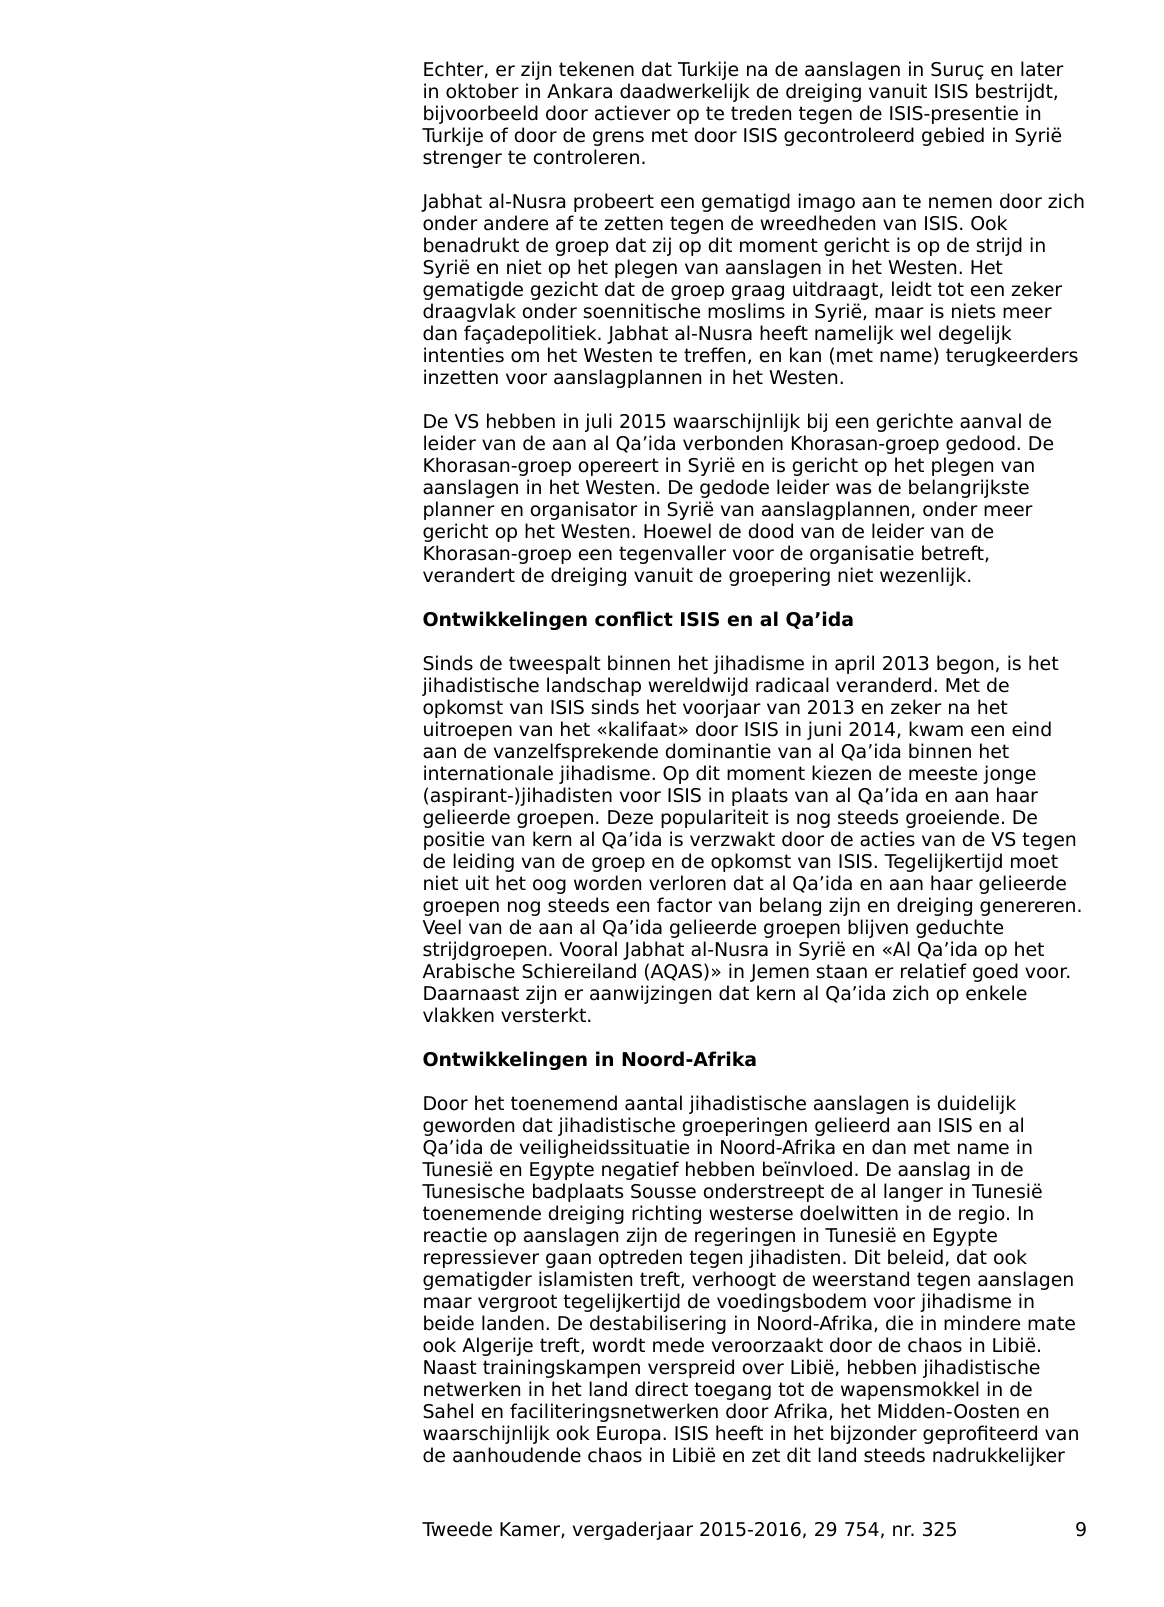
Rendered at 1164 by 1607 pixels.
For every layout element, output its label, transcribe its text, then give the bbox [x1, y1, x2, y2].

text Echter, er zijn tekenen dat Turkije na de aanslagen in Suruç en later in oktober in Ankara daadwerkelijk de dreiging vanuit ISIS bestrijdt, bijvoorbeeld door actiever op te treden tegen de ISIS-presentie in Turkije of door de grens met door ISIS gecontroleerd gebied in Syrië strenger te controleren. [422, 59, 1087, 169]
text De VS hebben in juli 2015 waarschijnlijk bij een gerichte aanval de leider van de aan al Qa’ida verbonden Khorasan-groep gedood. De Khorasan-groep opereert in Syrië en is gericht op het plegen van aanslagen in het Westen. De gedode leider was de belangrijkste planner en organisator in Syrië van aanslagplannen, onder meer gericht op het Westen. Hoewel de dood van de leider van de Khorasan-groep een tegenvaller voor de organisatie betreft, verandert de dreiging vanuit de groepering niet wezenlijk. [422, 411, 1087, 587]
subtitle Ontwikkelingen in Noord-Afrika [422, 1049, 1087, 1071]
text Door het toenemend aantal jihadistische aanslagen is duidelijk geworden dat jihadistische groeperingen gelieerd aan ISIS en al Qa’ida de veiligheidssituatie in Noord-Afrika en dan met name in Tunesië en Egypte negatief hebben beïnvloed. De aanslag in de Tunesische badplaats Sousse onderstreept de al langer in Tunesië toenemende dreiging richting westerse doelwitten in de regio. In reactie op aanslagen zijn de regeringen in Tunesië en Egypte repressiever gaan optreden tegen jihadisten. Dit beleid, dat ook gematigder islamisten treft, verhoogt de weerstand tegen aanslagen maar vergroot tegelijkertijd de voedingsbodem voor jihadisme in beide landen. De destabilisering in Noord-Afrika, die in mindere mate ook Algerije treft, wordt mede veroorzaakt door de chaos in Libië. Naast trainingskampen verspreid over Libië, hebben jihadistische netwerken in het land direct toegang tot de wapensmokkel in de Sahel en faciliteringsnetwerken door Afrika, het Midden-Oosten en waarschijnlijk ook Europa. ISIS heeft in het bijzonder geprofiteerd van de aanhoudende chaos in Libië en zet dit land steeds nadrukkelijker [422, 1093, 1087, 1467]
text Sinds de tweespalt binnen het jihadisme in april 2013 begon, is het jihadistische landschap wereldwijd radicaal veranderd. Met de opkomst van ISIS sinds het voorjaar van 2013 en zeker na het uitroepen van het «kalifaat» door ISIS in juni 2014, kwam een eind aan de vanzelfsprekende dominantie van al Qa’ida binnen het internationale jihadisme. Op dit moment kiezen de meeste jonge (aspirant-)jihadisten voor ISIS in plaats van al Qa’ida en aan haar gelieerde groepen. Deze populariteit is nog steeds groeiende. De positie van kern al Qa’ida is verzwakt door de acties van de VS tegen de leiding van de groep en de opkomst van ISIS. Tegelijkertijd moet niet uit het oog worden verloren dat al Qa’ida en aan haar gelieerde groepen nog steeds een factor van belang zijn en dreiging genereren. Veel van de aan al Qa’ida gelieerde groepen blijven geduchte strijdgroepen. Vooral Jabhat al-Nusra in Syrië en «Al Qa’ida op het Arabische Schiereiland (AQAS)» in Jemen staan er relatief goed voor. Daarnaast zijn er aanwijzingen dat kern al Qa’ida zich op enkele vlakken versterkt. [422, 653, 1087, 1027]
text Jabhat al-Nusra probeert een gematigd imago aan te nemen door zich onder andere af te zetten tegen de wreedheden van ISIS. Ook benadrukt de groep dat zij op dit moment gericht is op de strijd in Syrië en niet op het plegen van aanslagen in het Westen. Het gematigde gezicht dat de groep graag uitdraagt, leidt tot een zeker draagvlak onder soennitische moslims in Syrië, maar is niets meer dan façadepolitiek. Jabhat al-Nusra heeft namelijk wel degelijk intenties om het Westen te treffen, en kan (met name) terugkeerders inzetten voor aanslagplannen in het Westen. [422, 191, 1087, 389]
subtitle Ontwikkelingen conflict ISIS en al Qa’ida [422, 609, 1087, 631]
